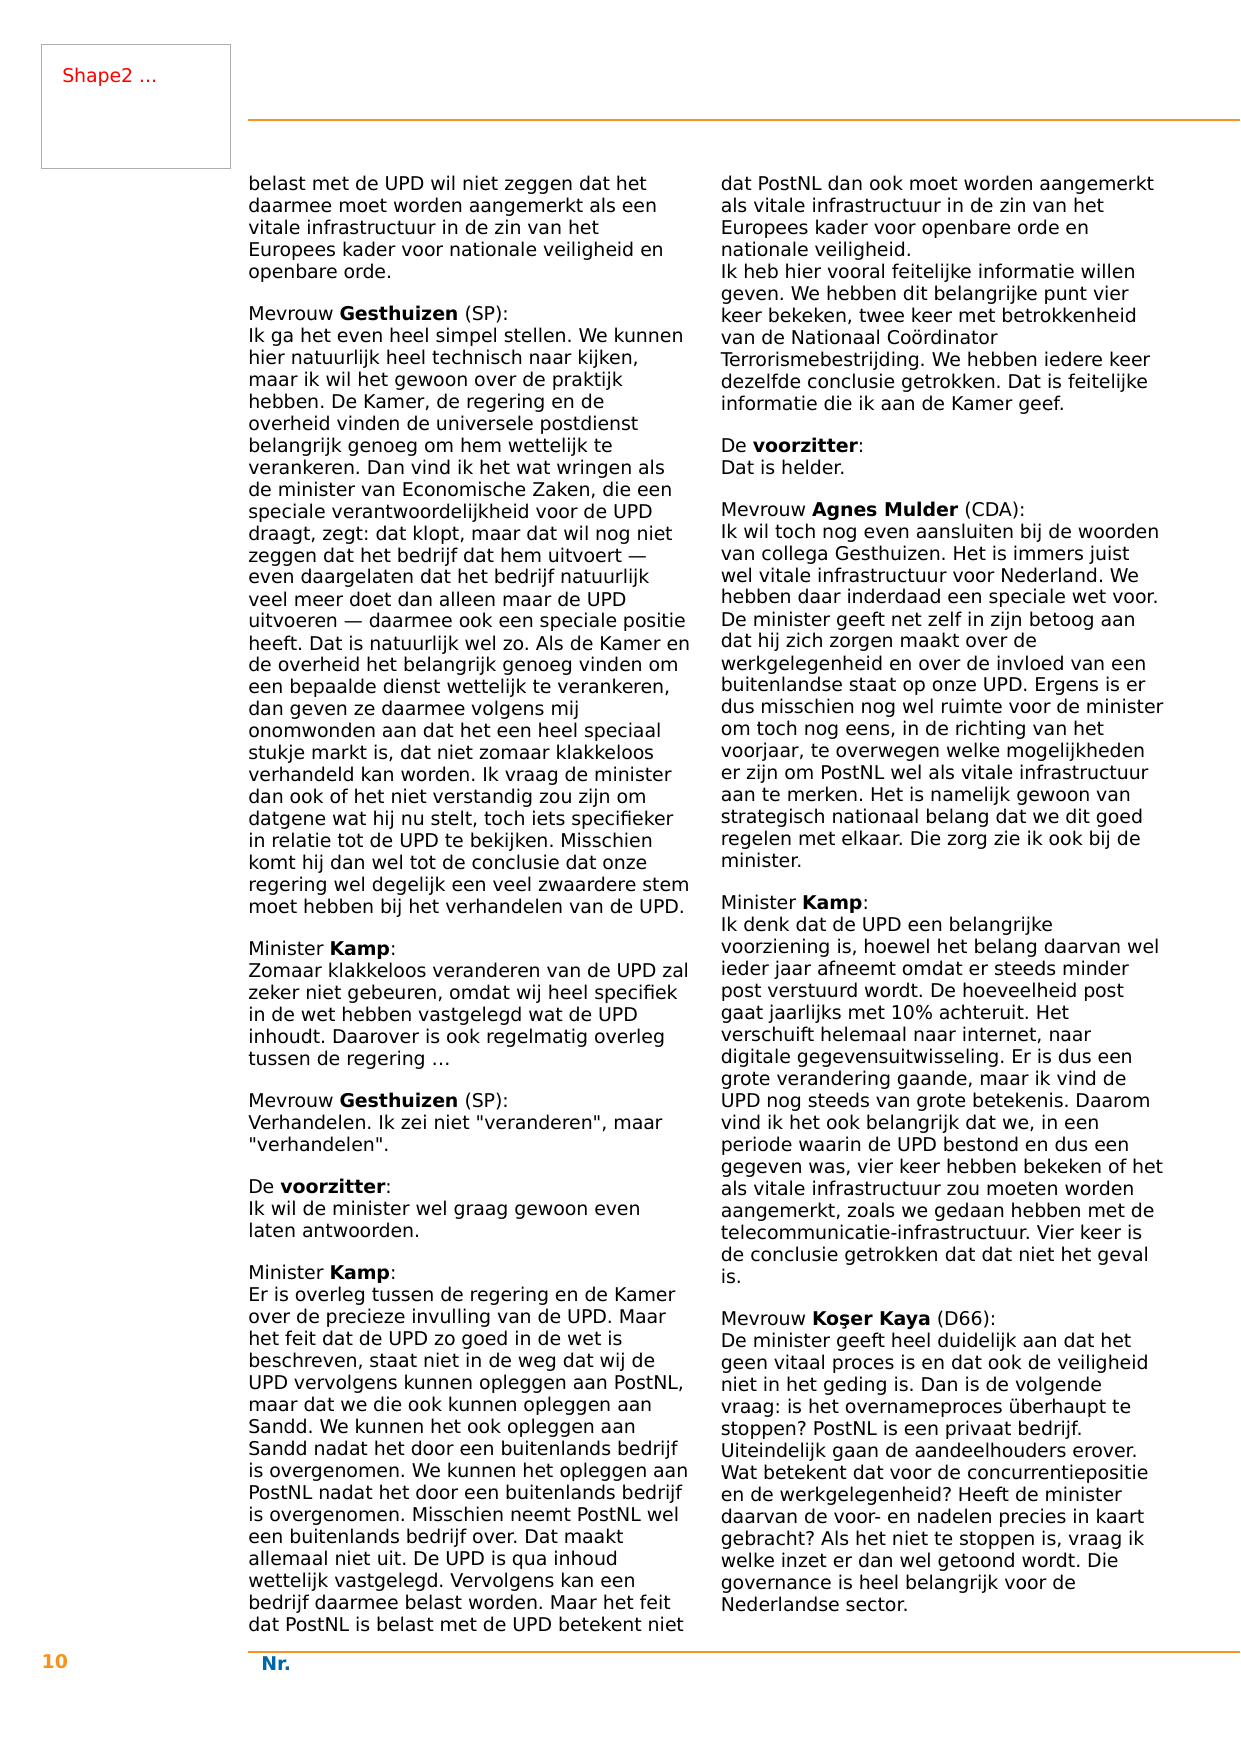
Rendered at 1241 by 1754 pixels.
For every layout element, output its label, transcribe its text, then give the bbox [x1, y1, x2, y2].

text Zomaar klakkeloos veranderen van de UPD zal zeker niet gebeuren, omdat wij heel specifiek in de wet hebben vastgelegd wat de UPD inhoudt. Daarover is ook regelmatig overleg tussen de regering … [248, 960, 691, 1070]
text Mevrouw Gesthuizen (SP): [248, 1090, 691, 1112]
text Minister Kamp: [248, 938, 691, 960]
text De voorzitter: [721, 434, 1163, 457]
text Mevrouw Gesthuizen (SP): [248, 303, 691, 325]
text Minister Kamp: [248, 1262, 691, 1284]
text De voorzitter: [248, 1176, 691, 1198]
text belast met de UPD wil niet zeggen dat het daarmee moet worden aangemerkt als een vitale infrastructuur in de zin van het Europees kader voor nationale veiligheid en openbare orde. [248, 173, 691, 283]
text Mevrouw Koşer Kaya (D66): [721, 1308, 1163, 1330]
text Ik wil de minister wel graag gewoon even laten antwoorden. [248, 1198, 691, 1242]
text dat PostNL dan ook moet worden aangemerkt als vitale infrastructuur in de zin van het Europees kader voor openbare orde en nationale veiligheid. [721, 173, 1163, 261]
text Ik denk dat de UPD een belangrijke voorziening is, hoewel het belang daarvan wel ieder jaar afneemt omdat er steeds minder post verstuurd wordt. De hoeveelheid post gaat jaarlijks met 10% achteruit. Het verschuift helemaal naar internet, naar digitale gegevensuitwisseling. Er is dus een grote verandering gaande, maar ik vind de UPD nog steeds van grote betekenis. Daarom vind ik het ook belangrijk dat we, in een periode waarin de UPD bestond en dus een gegeven was, vier keer hebben bekeken of het als vitale infrastructuur zou moeten worden aangemerkt, zoals we gedaan hebben met de telecommunicatie-infrastructuur. Vier keer is de conclusie getrokken dat dat niet het geval is. [721, 914, 1163, 1288]
text Mevrouw Agnes Mulder (CDA): [721, 498, 1163, 521]
text Dat is helder. [721, 457, 1163, 478]
text Ik ga het even heel simpel stellen. We kunnen hier natuurlijk heel technisch naar kijken, maar ik wil het gewoon over de praktijk hebben. De Kamer, de regering en de overheid vinden de universele postdienst belangrijk genoeg om hem wettelijk te verankeren. Dan vind ik het wat wringen als de minister van Economische Zaken, die een speciale verantwoordelijkheid voor de UPD draagt, zegt: dat klopt, maar dat wil nog niet zeggen dat het bedrijf dat hem uitvoert — even daargelaten dat het bedrijf natuurlijk veel meer doet dan alleen maar de UPD uitvoeren — daarmee ook een speciale positie heeft. Dat is natuurlijk wel zo. Als de Kamer en de overheid het belangrijk genoeg vinden om een bepaalde dienst wettelijk te verankeren, dan geven ze daarmee volgens mij onomwonden aan dat het een heel speciaal stukje markt is, dat niet zomaar klakkeloos verhandeld kan worden. Ik vraag de minister dan ook of het niet verstandig zou zijn om datgene wat hij nu stelt, toch iets specifieker in relatie tot de UPD te bekijken. Misschien komt hij dan wel tot de conclusie dat onze regering wel degelijk een veel zwaardere stem moet hebben bij het verhandelen van de UPD. [248, 325, 691, 918]
text Minister Kamp: [721, 892, 1163, 914]
text Er is overleg tussen de regering en de Kamer over de precieze invulling van de UPD. Maar het feit dat de UPD zo goed in de wet is beschreven, staat niet in de weg dat wij de UPD vervolgens kunnen opleggen aan PostNL, maar dat we die ook kunnen opleggen aan Sandd. We kunnen het ook opleggen aan Sandd nadat het door een buitenlands bedrijf is overgenomen. We kunnen het opleggen aan PostNL nadat het door een buitenlands bedrijf is overgenomen. Misschien neemt PostNL wel een buitenlands bedrijf over. Dat maakt allemaal niet uit. De UPD is qua inhoud wettelijk vastgelegd. Vervolgens kan een bedrijf daarmee belast worden. Maar het feit dat PostNL is belast met de UPD betekent niet [248, 1284, 691, 1636]
text Ik heb hier vooral feitelijke informatie willen geven. We hebben dit belangrijke punt vier keer bekeken, twee keer met betrokkenheid van de Nationaal Coördinator Terrorismebestrijding. We hebben iedere keer dezelfde conclusie getrokken. Dat is feitelijke informatie die ik aan de Kamer geef. [721, 261, 1163, 414]
text De minister geeft heel duidelijk aan dat het geen vitaal proces is en dat ook de veiligheid niet in het geding is. Dan is de volgende vraag: is het overnameproces überhaupt te stoppen? PostNL is een privaat bedrijf. Uiteindelijk gaan de aandeelhouders erover. Wat betekent dat voor de concurrentiepositie en de werkgelegenheid? Heeft de minister daarvan de voor- en nadelen precies in kaart gebracht? Als het niet te stoppen is, vraag ik welke inzet er dan wel getoond wordt. Die governance is heel belangrijk voor de Nederlandse sector. [721, 1330, 1163, 1616]
text Verhandelen. Ik zei niet "veranderen", maar "verhandelen". [248, 1112, 691, 1156]
text Ik wil toch nog even aansluiten bij de woorden van collega Gesthuizen. Het is immers juist wel vitale infrastructuur voor Nederland. We hebben daar inderdaad een speciale wet voor. De minister geeft net zelf in zijn betoog aan dat hij zich zorgen maakt over de werkgelegenheid en over de invloed van een buitenlandse staat op onze UPD. Ergens is er dus misschien nog wel ruimte voor de minister om toch nog eens, in de richting van het voorjaar, te overwegen welke mogelijkheden er zijn om PostNL wel als vitale infrastructuur aan te merken. Het is namelijk gewoon van strategisch nationaal belang dat we dit goed regelen met elkaar. Die zorg zie ik ook bij de minister. [721, 521, 1163, 872]
